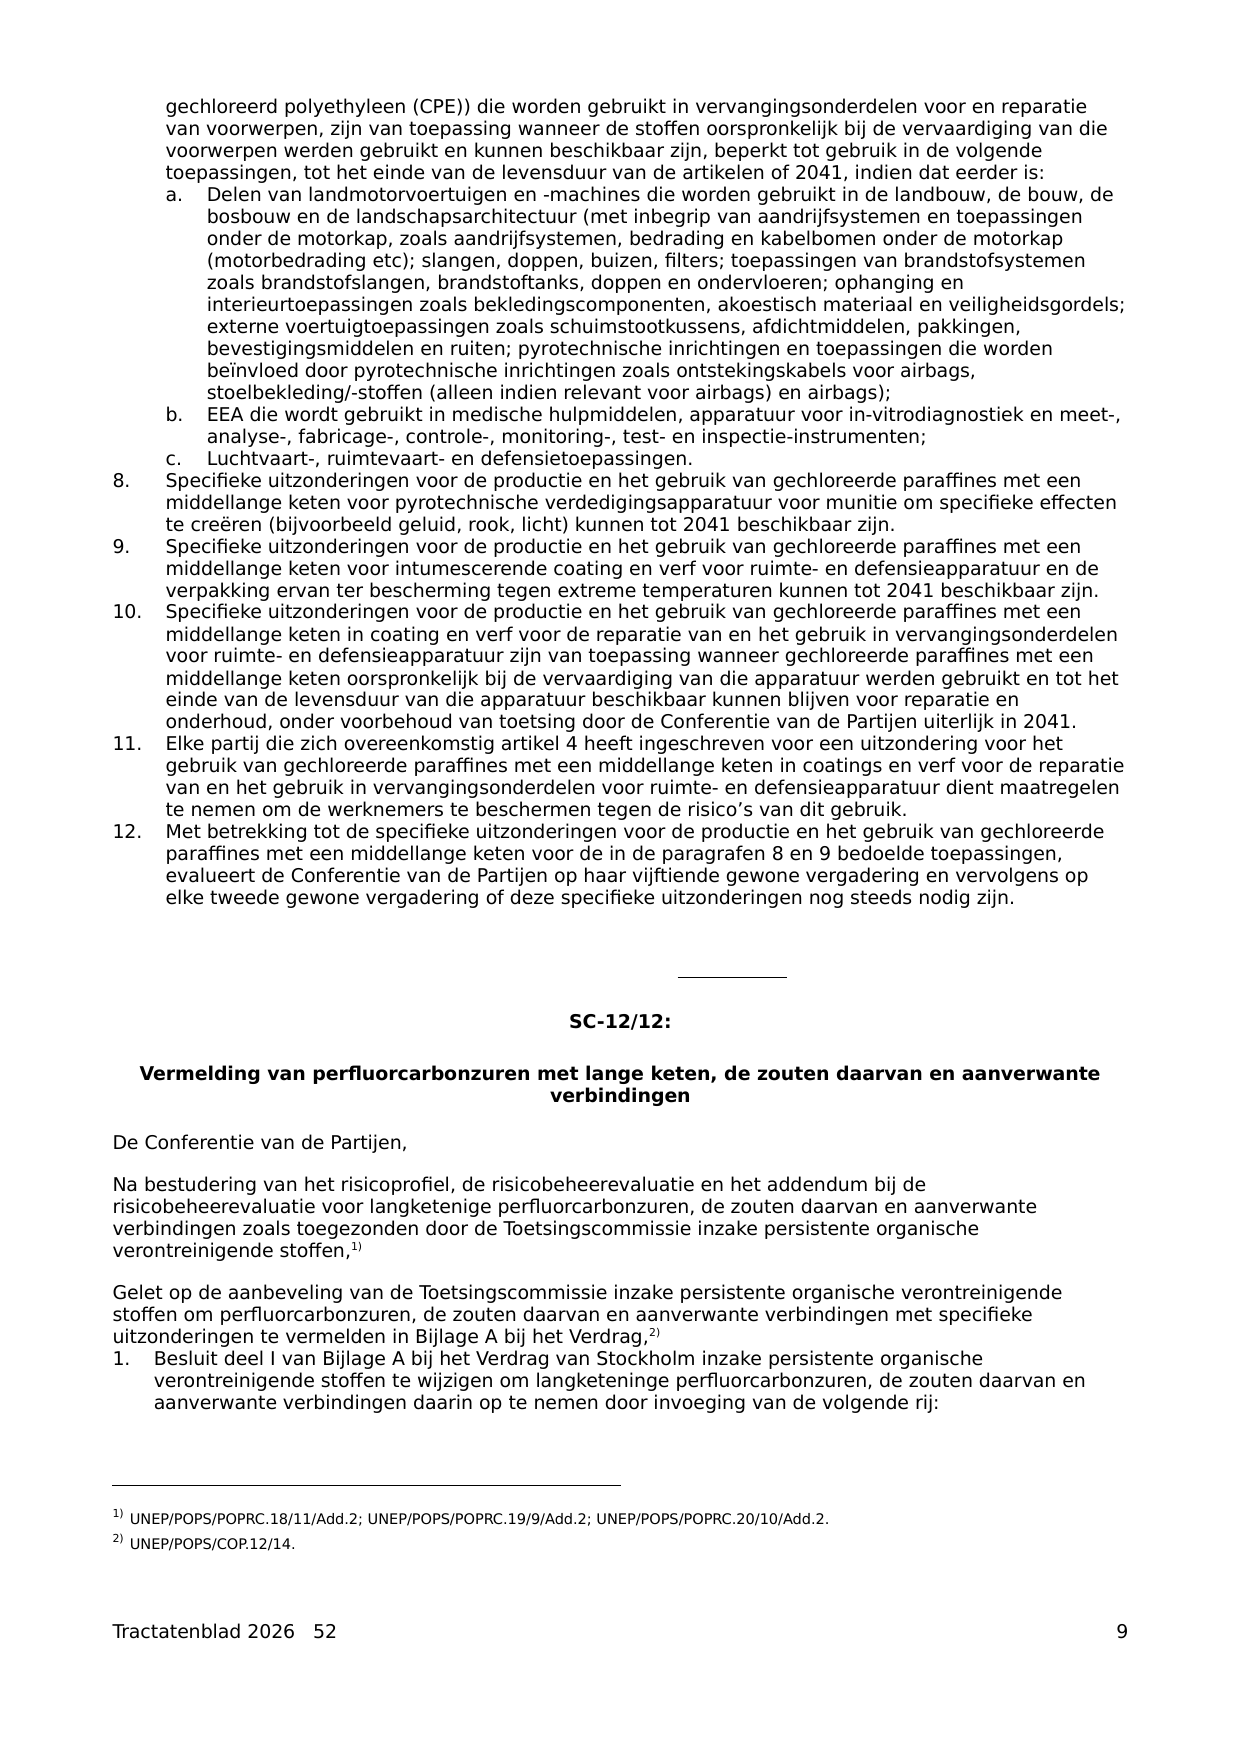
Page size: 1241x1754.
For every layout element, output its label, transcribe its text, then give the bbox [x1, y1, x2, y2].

text De Conferentie van de Partijen, [112, 1132, 1128, 1154]
text UNEP/POPS/POPRC.18/11/Add.2; UNEP/POPS/POPRC.19/9/Add.2; UNEP/POPS/POPRC.20/10/Add.2. [112, 1507, 1128, 1529]
text Gelet op de aanbeveling van de Toetsingscommissie inzake persistente organische verontreinigende stoffen om perfluorcarbonzuren, de zouten daarvan en aanverwante verbindingen met specifieke uitzonderingen te vermelden in Bijlage A bij het Verdrag, [112, 1282, 1128, 1348]
text 1. Besluit deel I van Bijlage A bij het Verdrag van Stockholm inzake persistente organische verontreinigende stoffen te wijzigen om langketeninge perfluorcarbonzuren, de zouten daarvan en aanverwante verbindingen daarin op te nemen door invoeging van de volgende rij: [112, 1348, 1128, 1414]
subtitle Vermelding van perfluorcarbonzuren met lange keten, de zouten daarvan en aanverwante verbindingen [112, 1063, 1128, 1107]
text c. Luchtvaart-, ruimtevaart- en defensietoepassingen. [165, 448, 1128, 469]
text Na bestudering van het risicoprofiel, de risicobeheerevaluatie en het addendum bij de risicobeheerevaluatie voor langketenige perfluorcarbonzuren, de zouten daarvan en aanverwante verbindingen zoals toegezonden door de Toetsingscommissie inzake persistente organische verontreinigende stoffen, [112, 1174, 1128, 1262]
text 12. Met betrekking tot de specifieke uitzonderingen voor de productie en het gebruik van gechloreerde paraffines met een middellange keten voor de in de paragrafen 8 en 9 bedoelde toepassingen, evalueert de Conferentie van de Partijen op haar vijftiende gewone vergadering en vervolgens op elke tweede gewone vergadering of deze specifieke uitzonderingen nog steeds nodig zijn. [112, 821, 1128, 909]
text UNEP/POPS/COP.12/14. [112, 1532, 1128, 1554]
subtitle SC-12/12: [112, 1011, 1128, 1033]
text 10. Specifieke uitzonderingen voor de productie en het gebruik van gechloreerde paraffines met een middellange keten in coating en verf voor de reparatie van en het gebruik in vervangingsonderdelen voor ruimte- en defensieapparatuur zijn van toepassing wanneer gechloreerde paraffines met een middellange keten oorspronkelijk bij de vervaardiging van die apparatuur werden gebruikt en tot het einde van de levensduur van die apparatuur beschikbaar kunnen blijven voor reparatie en onderhoud, onder voorbehoud van toetsing door de Conferentie van de Partijen uiterlijk in 2041. [112, 601, 1128, 733]
text 11. Elke partij die zich overeenkomstig artikel 4 heeft ingeschreven voor een uitzondering voor het gebruik van gechloreerde paraffines met een middellange keten in coatings en verf voor de reparatie van en het gebruik in vervangingsonderdelen voor ruimte- en defensieapparatuur dient maatregelen te nemen om de werknemers te beschermen tegen de risico’s van dit gebruik. [112, 733, 1128, 821]
text gechloreerd polyethyleen (CPE)) die worden gebruikt in vervangingsonderdelen voor en reparatie van voorwerpen, zijn van toepassing wanneer de stoffen oorspronkelijk bij de vervaardiging van die voorwerpen werden gebruikt en kunnen beschikbaar zijn, beperkt tot gebruik in de volgende toepassingen, tot het einde van de levensduur van de artikelen of 2041, indien dat eerder is: [112, 96, 1128, 184]
text a. Delen van landmotorvoertuigen en -machines die worden gebruikt in de landbouw, de bouw, de bosbouw en de landschapsarchitectuur (met inbegrip van aandrijfsystemen en toepassingen onder de motorkap, zoals aandrijfsystemen, bedrading en kabelbomen onder de motorkap (motorbedrading etc); slangen, doppen, buizen, filters; toepassingen van brandstofsystemen zoals brandstofslangen, brandstoftanks, doppen en ondervloeren; ophanging en interieurtoepassingen zoals bekledingscomponenten, akoestisch materiaal en veiligheidsgordels; externe voertuigtoepassingen zoals schuimstootkussens, afdichtmiddelen, pakkingen, bevestigingsmiddelen en ruiten; pyrotechnische inrichtingen en toepassingen die worden beïnvloed door pyrotechnische inrichtingen zoals ontstekingskabels voor airbags, stoelbekleding/-stoffen (alleen indien relevant voor airbags) en airbags); [165, 184, 1128, 404]
text 9. Specifieke uitzonderingen voor de productie en het gebruik van gechloreerde paraffines met een middellange keten voor intumescerende coating en verf voor ruimte- en defensieapparatuur en de verpakking ervan ter bescherming tegen extreme temperaturen kunnen tot 2041 beschikbaar zijn. [112, 536, 1128, 601]
text 8. Specifieke uitzonderingen voor de productie en het gebruik van gechloreerde paraffines met een middellange keten voor pyrotechnische verdedigingsapparatuur voor munitie om specifieke effecten te creëren (bijvoorbeeld geluid, rook, licht) kunnen tot 2041 beschikbaar zijn. [112, 469, 1128, 536]
text b. EEA die wordt gebruikt in medische hulpmiddelen, apparatuur voor in-vitrodiagnostiek en meet-, analyse-, fabricage-, controle-, monitoring-, test- en inspectie-instrumenten; [165, 404, 1128, 448]
